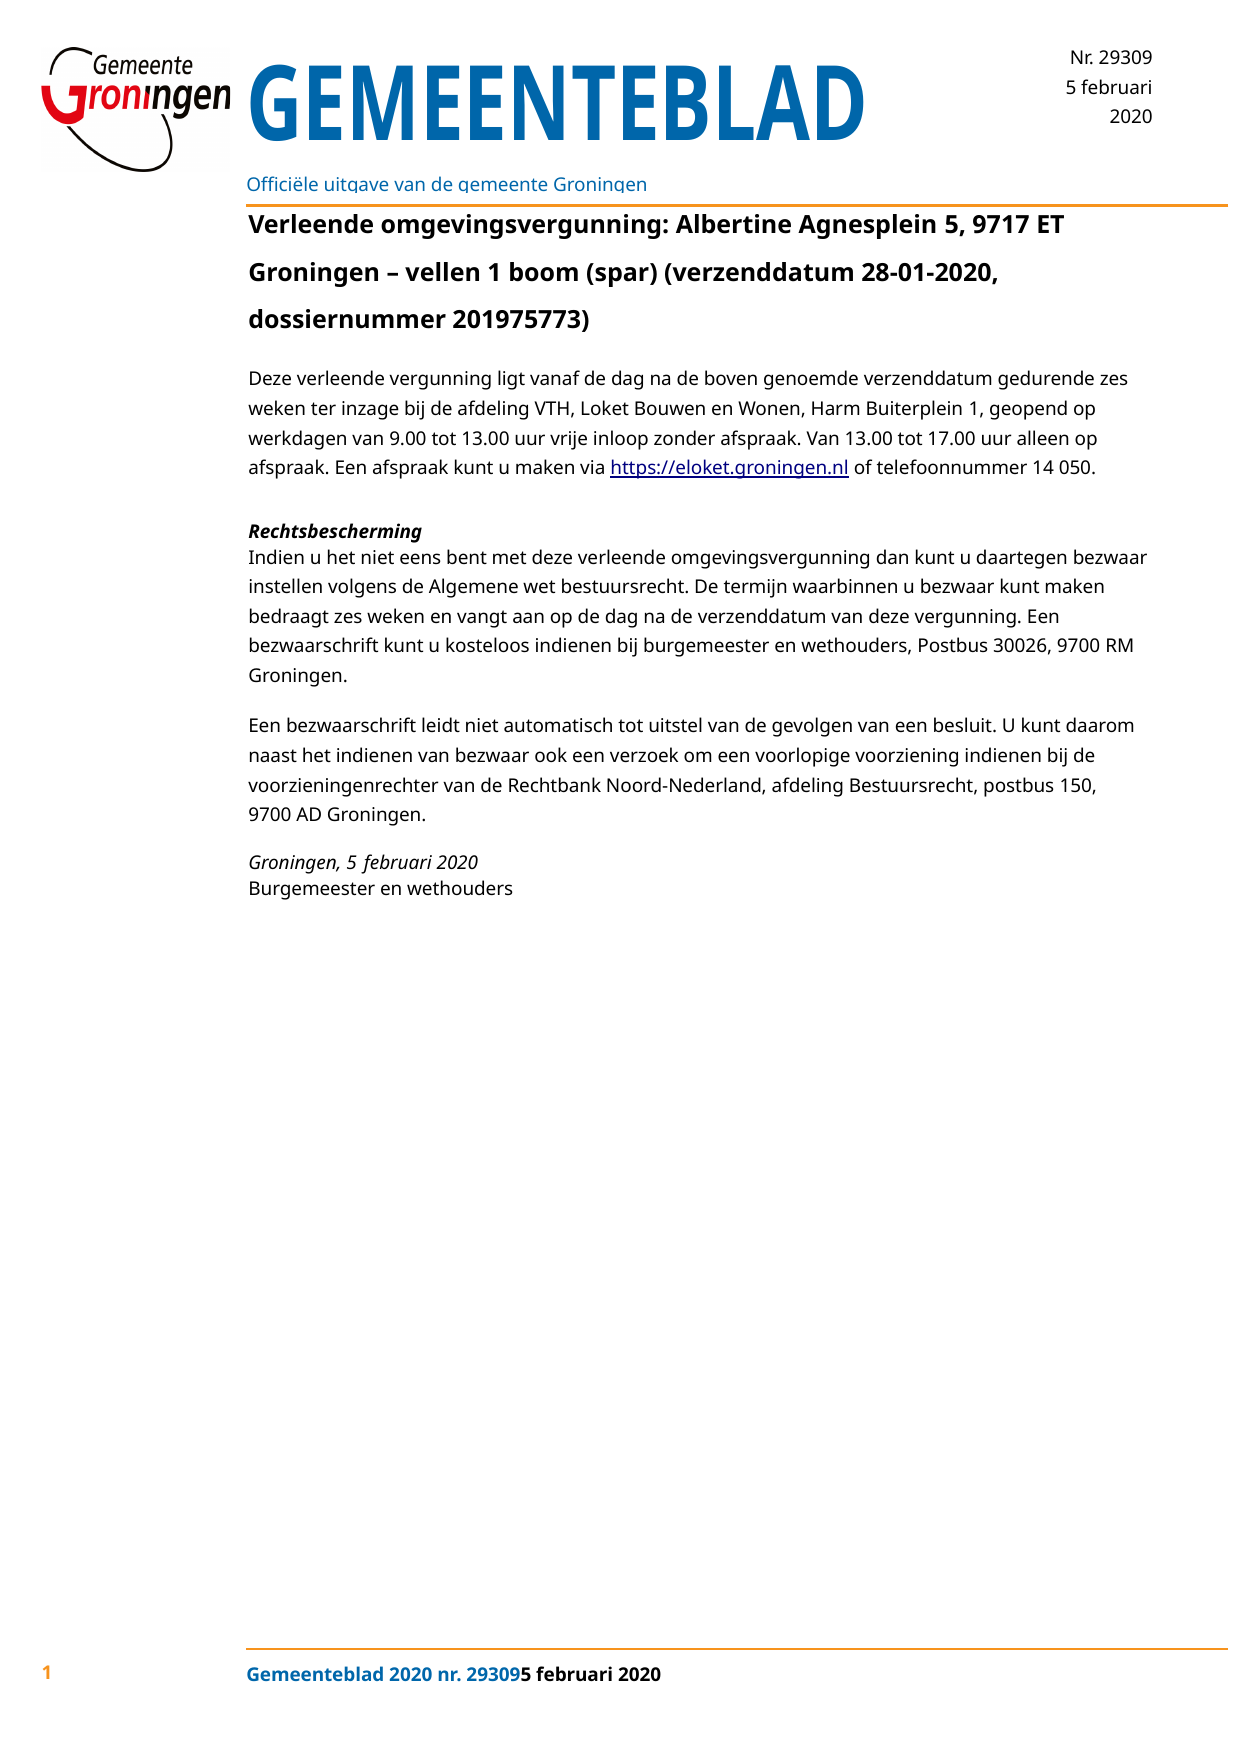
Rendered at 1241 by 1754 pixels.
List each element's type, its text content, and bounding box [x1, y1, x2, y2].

text Groningen, 5 februari 2020 [248, 849, 1152, 875]
text Verleende omgevingsvergunning: Albertine Agnesplein 5, 9717 ET Groningen – vellen 1 boom (spar) (verzenddatum 28-01-2020, dossiernummer 201975773) [248, 207, 1152, 336]
text Een bezwaarschrift leidt niet automatisch tot uitstel van de gevolgen van een besluit. U kunt daarom naast het indienen van bezwaar ook een verzoek om een voorlopige voorziening indienen bij de voorzieningenrechter van de Rechtbank Noord-Nederland, afdeling Bestuursrecht, postbus 150, 9700 AD Groningen. [248, 713, 1152, 827]
picture [41, 47, 231, 172]
text Burgemeester en wethouders [248, 875, 1152, 901]
text Indien u het niet eens bent met deze verleende omgevingsvergunning dan kunt u daartegen bezwaar instellen volgens de Algemene wet bestuursrecht. De termijn waarbinnen u bezwaar kunt maken bedraagt zes weken en vangt aan op de dag na de verzenddatum van deze vergunning. Een bezwaarschrift kunt u kosteloos indienen bij burgemeester en wethouders, Postbus 30026, 9700 RM Groningen. [248, 544, 1152, 688]
text Deze verleende vergunning ligt vanaf de dag na de boven genoemde verzenddatum gedurende zes weken ter inzage bij de afdeling VTH, Loket Bouwen en Wonen, Harm Buiterplein 1, geopend op werkdagen van 9.00 tot 13.00 uur vrije inloop zonder afspraak. Van 13.00 tot 17.00 uur alleen op afspraak. Een afspraak kunt u maken via https://eloket.groningen.nl of telefoonnummer 14 050. [248, 366, 1152, 480]
text Rechtsbescherming [248, 518, 1152, 544]
